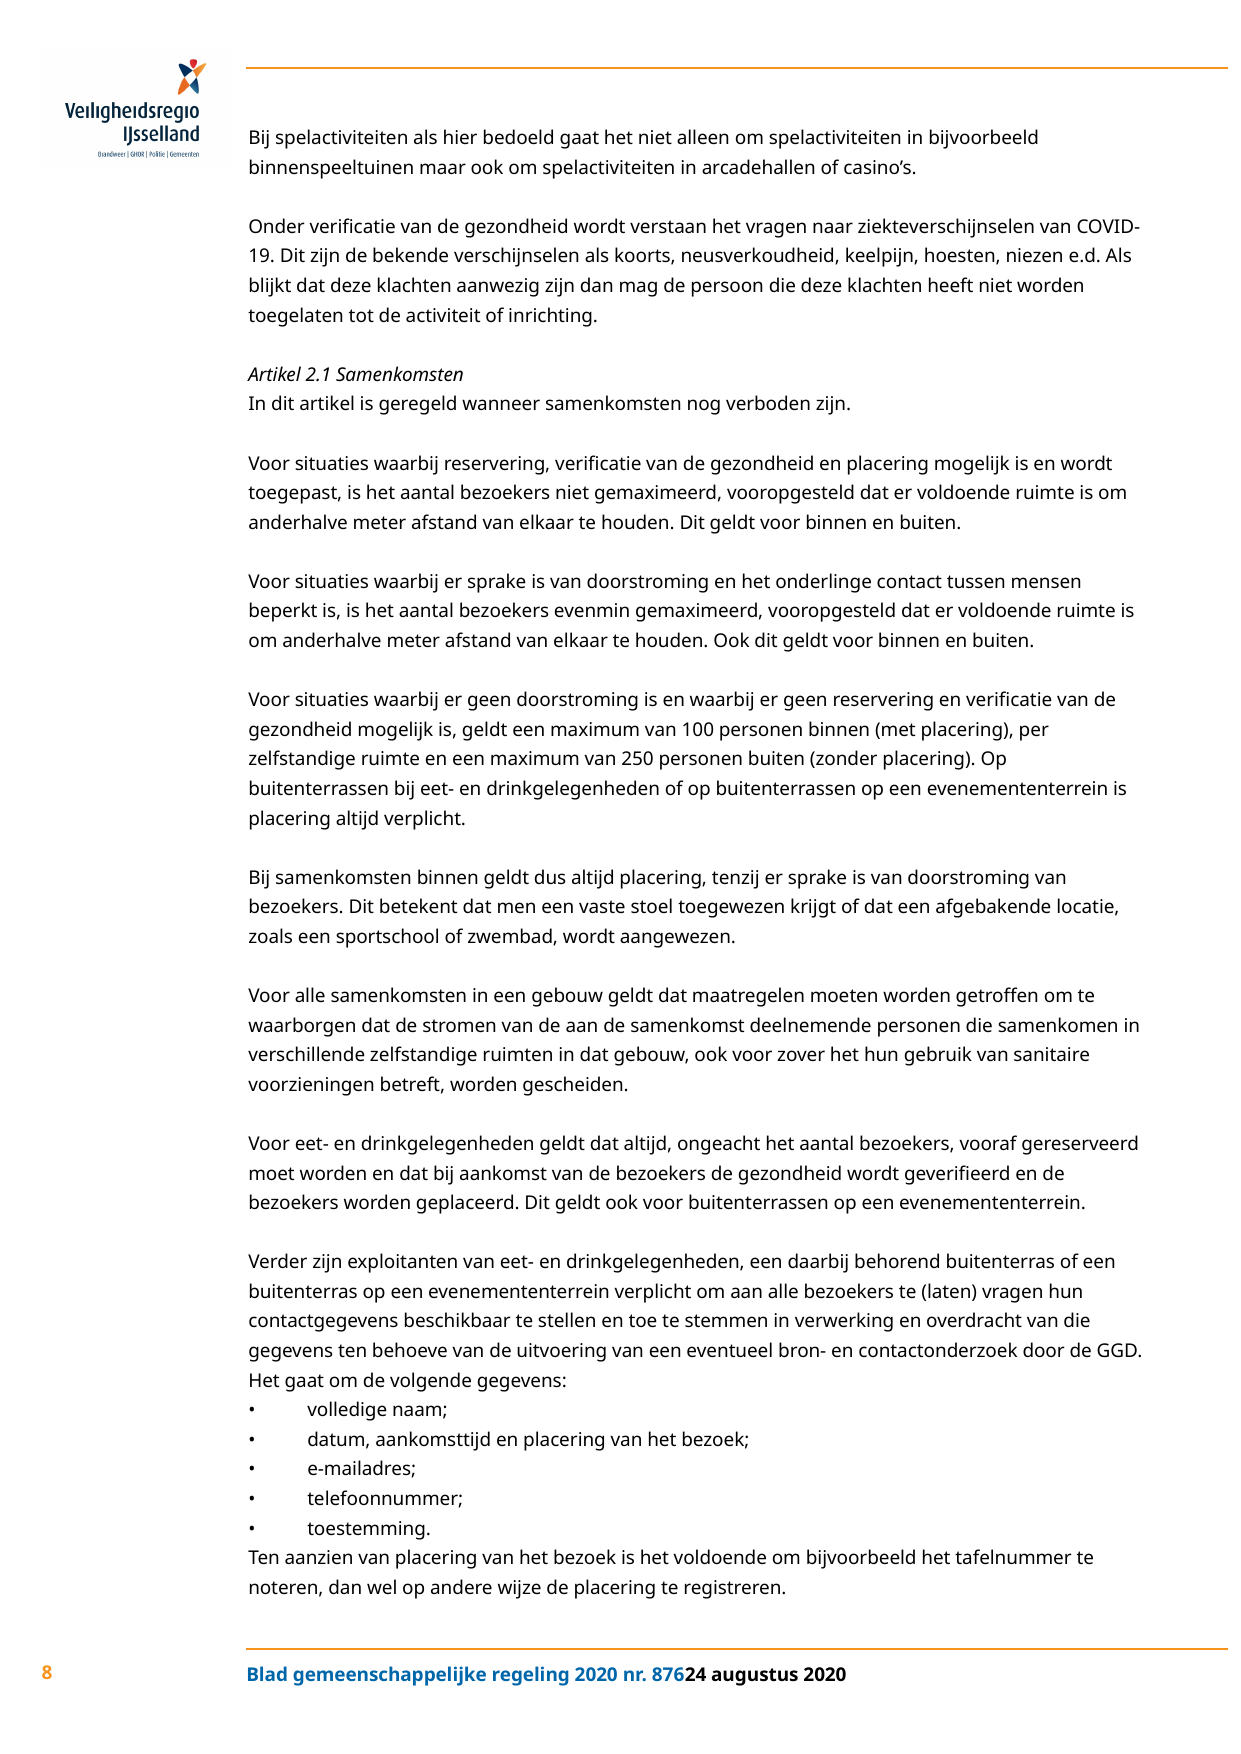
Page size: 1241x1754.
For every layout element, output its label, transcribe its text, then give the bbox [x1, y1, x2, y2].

list toestemming. [248, 1515, 1152, 1541]
text Voor situaties waarbij er geen doorstroming is en waarbij er geen reservering en verificatie van de gezondheid mogelijk is, geldt een maximum van 100 personen binnen (met placering), per zelfstandige ruimte en een maximum van 250 personen buiten (zonder placering). Op buitenterrassen bij eet- en drinkgelegenheden of op buitenterrassen op een evenemententerrein is placering altijd verplicht. [248, 686, 1152, 831]
text Ten aanzien van placering van het bezoek is het voldoende om bijvoorbeeld het tafelnummer te noteren, dan wel op andere wijze de placering te registreren. [248, 1544, 1152, 1600]
text In dit artikel is geregeld wanneer samenkomsten nog verboden zijn. [248, 391, 1152, 416]
list datum, aankomsttijd en placering van het bezoek; [248, 1426, 1152, 1452]
text Voor alle samenkomsten in een gebouw geldt dat maatregelen moeten worden getroffen om te waarborgen dat de stromen van de aan de samenkomst deelnemende personen die samenkomen in verschillende zelfstandige ruimten in dat gebouw, ook voor zover het hun gebruik van sanitaire voorzieningen betreft, worden gescheiden. [248, 982, 1152, 1097]
text Voor situaties waarbij reservering, verificatie van de gezondheid en placering mogelijk is en wordt toegepast, is het aantal bezoekers niet gemaximeerd, vooropgesteld dat er voldoende ruimte is om anderhalve meter afstand van elkaar te houden. Dit geldt voor binnen en buiten. [248, 450, 1152, 535]
text Artikel 2.1 Samenkomsten [248, 361, 1152, 387]
text Bij samenkomsten binnen geldt dus altijd placering, tenzij er sprake is van doorstroming van bezoekers. Dit betekent dat men een vaste stoel toegewezen krijgt of dat een afgebakende locatie, zoals een sportschool of zwembad, wordt aangewezen. [248, 864, 1152, 949]
list telefoonnummer; [248, 1485, 1152, 1511]
text Voor situaties waarbij er sprake is van doorstroming en het onderlinge contact tussen mensen beperkt is, is het aantal bezoekers evenmin gemaximeerd, vooropgesteld dat er voldoende ruimte is om anderhalve meter afstand van elkaar te houden. Ook dit geldt voor binnen en buiten. [248, 568, 1152, 653]
text Onder verificatie van de gezondheid wordt verstaan het vragen naar ziekteverschijnselen van COVID-19. Dit zijn de bekende verschijnselen als koorts, neusverkoudheid, keelpijn, hoesten, niezen e.d. Als blijkt dat deze klachten aanwezig zijn dan mag de persoon die deze klachten heeft niet worden toegelaten tot de activiteit of inrichting. [248, 213, 1152, 328]
picture [41, 47, 231, 172]
list volledige naam; [248, 1396, 1152, 1422]
text Verder zijn exploitanten van eet- en drinkgelegenheden, een daarbij behorend buitenterras of een buitenterras op een evenemententerrein verplicht om aan alle bezoekers te (laten) vragen hun contactgegevens beschikbaar te stellen en toe te stemmen in verwerking en overdracht van die gegevens ten behoeve van de uitvoering van een eventueel bron- en contactonderzoek door de GGD. Het gaat om de volgende gegevens: [248, 1248, 1152, 1393]
text Voor eet- en drinkgelegenheden geldt dat altijd, ongeacht het aantal bezoekers, vooraf gereserveerd moet worden en dat bij aankomst van de bezoekers de gezondheid wordt geverifieerd en de bezoekers worden geplaceerd. Dit geldt ook voor buitenterrassen op een evenemententerrein. [248, 1130, 1152, 1215]
text Bij spelactiviteiten als hier bedoeld gaat het niet alleen om spelactiviteiten in bijvoorbeeld binnenspeeltuinen maar ook om spelactiviteiten in arcadehallen of casino’s. [248, 124, 1152, 180]
list e-mailadres; [248, 1456, 1152, 1481]
